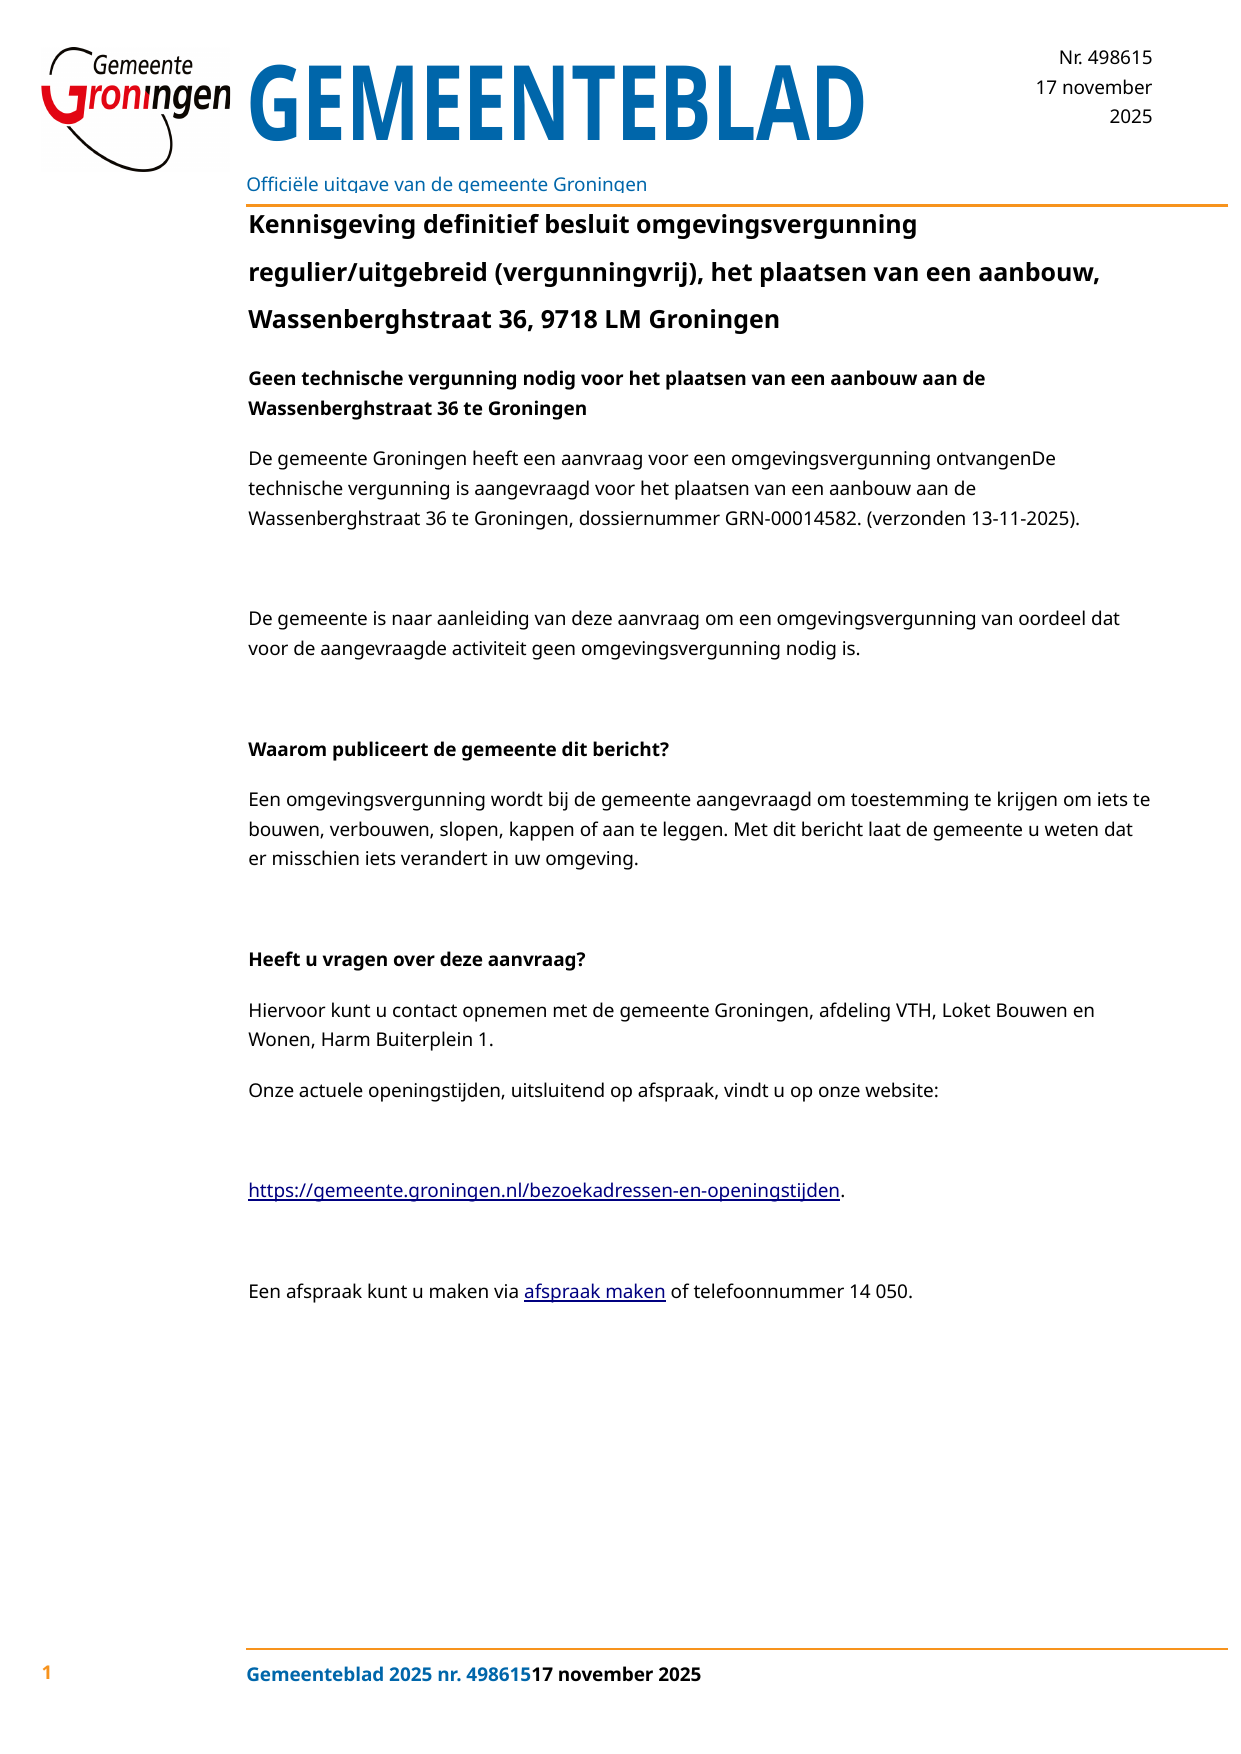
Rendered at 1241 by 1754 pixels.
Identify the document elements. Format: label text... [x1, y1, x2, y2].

text Geen technische vergunning nodig voor het plaatsen van een aanbouw aan de Wassenberghstraat 36 te Groningen [248, 366, 1152, 421]
text De gemeente Groningen heeft een aanvraag voor een omgevingsvergunning ontvangenDe technische vergunning is aangevraagd voor het plaatsen van een aanbouw aan de Wassenberghstraat 36 te Groningen, dossiernummer GRN-00014582. (verzonden 13-11-2025). [248, 446, 1152, 530]
picture [41, 47, 231, 172]
text Onze actuele openingstijden, uitsluitend op afspraak, vindt u op onze website: [248, 1077, 1152, 1102]
text Waarom publiceert de gemeente dit bericht? [248, 736, 1152, 762]
text Kennisgeving definitief besluit omgevingsvergunning regulier/uitgebreid (vergunningvrij), het plaatsen van een aanbouw, Wassenberghstraat 36, 9718 LM Groningen [248, 207, 1152, 336]
text Een afspraak kunt u maken via afspraak maken of telefoonnummer 14 050. [248, 1278, 1152, 1304]
text Hiervoor kunt u contact opnemen met de gemeente Groningen, afdeling VTH, Loket Bouwen en Wonen, Harm Buiterplein 1. [248, 997, 1152, 1052]
text De gemeente is naar aanleiding van deze aanvraag om een omgevingsvergunning van oordeel dat voor de aangevraagde activiteit geen omgevingsvergunning nodig is. [248, 606, 1152, 661]
text Heeft u vragen over deze aanvraag? [248, 946, 1152, 972]
text Een omgevingsvergunning wordt bij de gemeente aangevraagd om toestemming te krijgen om iets te bouwen, verbouwen, slopen, kappen of aan te leggen. Met dit bericht laat de gemeente u weten dat er misschien iets verandert in uw omgeving. [248, 786, 1152, 871]
text https://gemeente.groningen.nl/bezoekadressen-en-openingstijden. [248, 1178, 1152, 1203]
